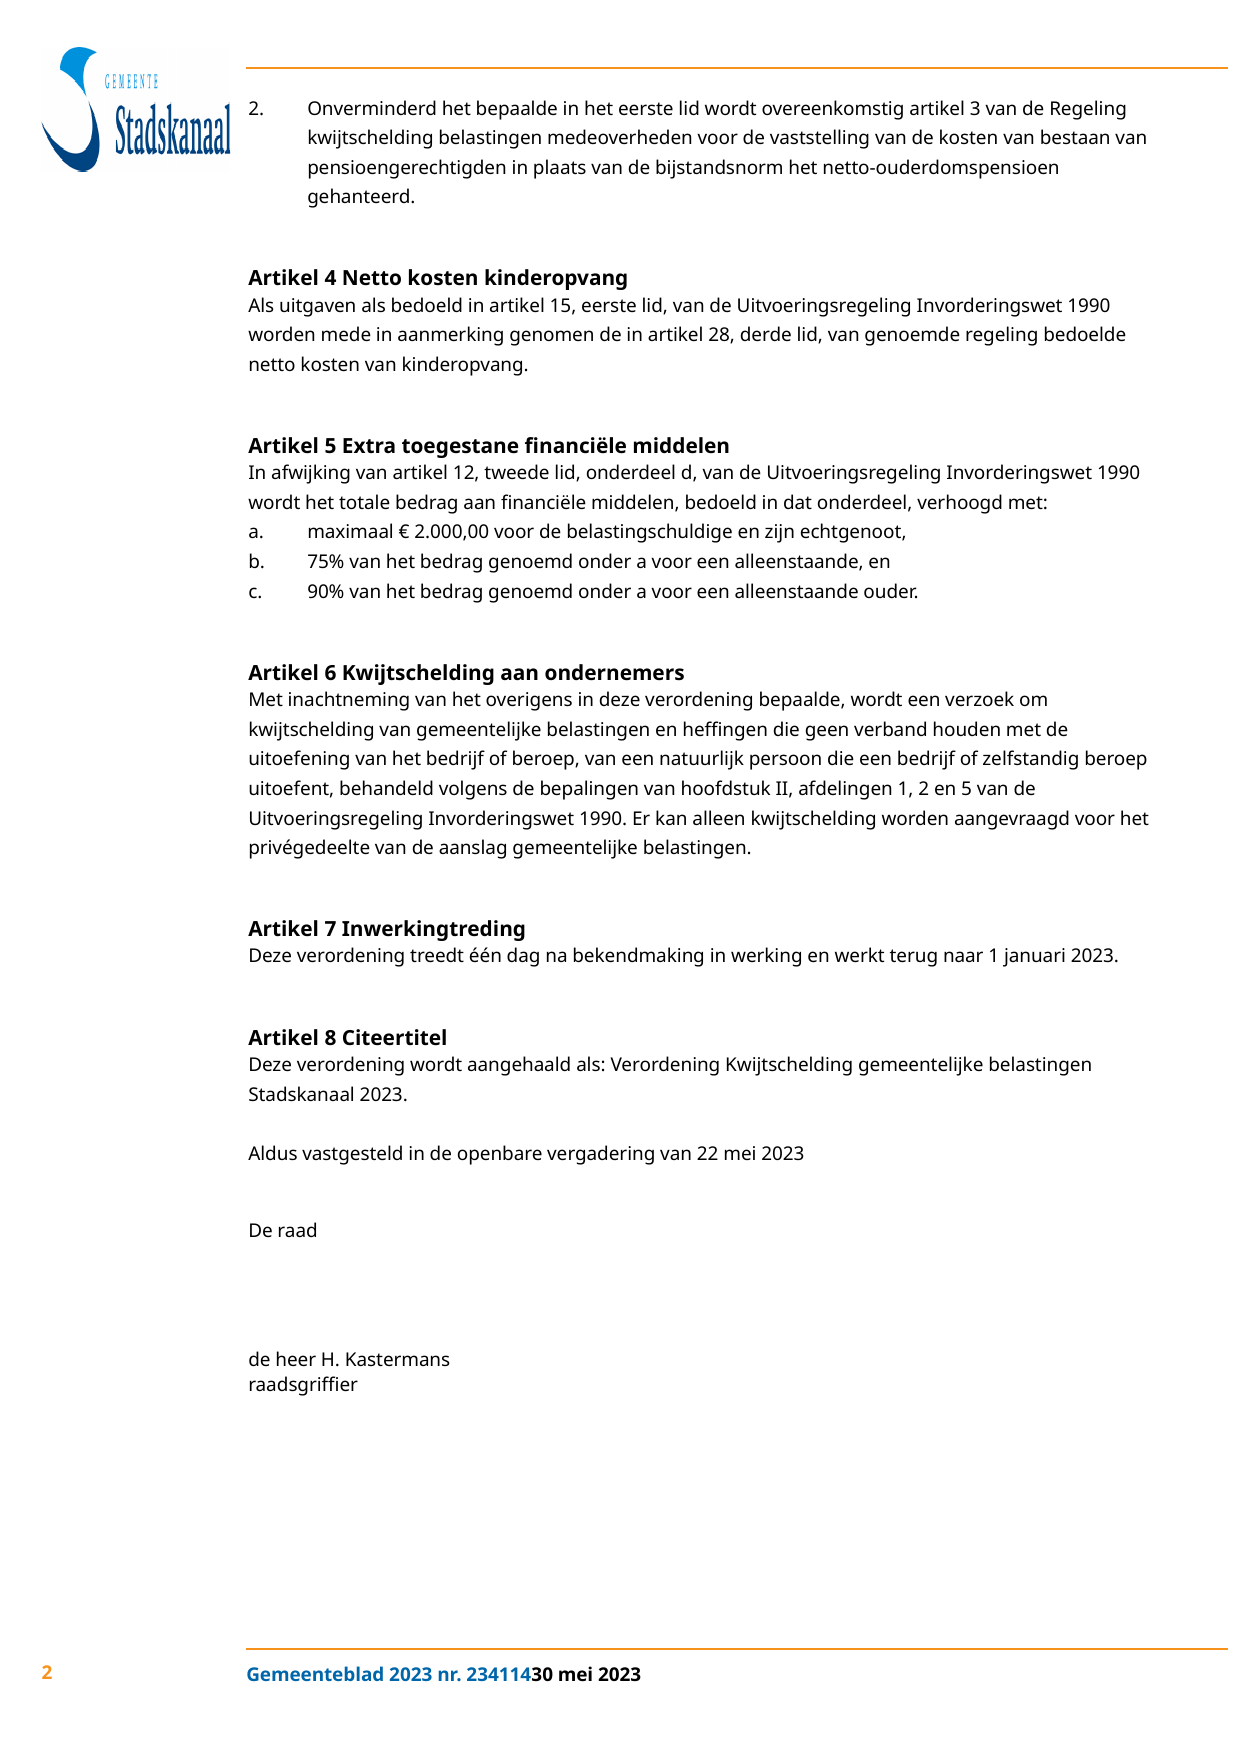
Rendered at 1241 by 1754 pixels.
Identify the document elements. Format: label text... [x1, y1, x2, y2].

text Artikel 5 Extra toegestane financiële middelen [248, 431, 1152, 459]
text Deze verordening treedt één dag na bekendmaking in werking en werkt terug naar 1 januari 2023. [248, 943, 1152, 968]
list maximaal € 2.000,00 voor de belastingschuldige en zijn echtgenoot, [248, 519, 1152, 544]
text Aldus vastgesteld in de openbare vergadering van 22 mei 2023 [248, 1140, 1152, 1166]
text Als uitgaven als bedoeld in artikel 15, eerste lid, van de Uitvoeringsregeling Invorderingswet 1990 worden mede in aanmerking genomen de in artikel 28, derde lid, van genoemde regeling bedoelde netto kosten van kinderopvang. [248, 292, 1152, 377]
text Artikel 4 Netto kosten kinderopvang [248, 263, 1152, 292]
text Artikel 7 Inwerkingtreding [248, 914, 1152, 943]
text Met inachtneming van het overigens in deze verordening bepaalde, wordt een verzoek om kwijtschelding van gemeentelijke belastingen en heffingen die geen verband houden met de uitoefening van het bedrijf of beroep, van een natuurlijk persoon die een bedrijf of zelfstandig beroep uitoefent, behandeld volgens de bepalingen van hoofdstuk II, afdelingen 1, 2 en 5 van de Uitvoeringsregeling Invorderingswet 1990. Er kan alleen kwijtschelding worden aangevraagd voor het privégedeelte van de aanslag gemeentelijke belastingen. [248, 686, 1152, 860]
text raadsgriffier [248, 1371, 1152, 1397]
text Deze verordening wordt aangehaald als: Verordening Kwijtschelding gemeentelijke belastingen Stadskanaal 2023. [248, 1051, 1152, 1106]
list Onverminderd het bepaalde in het eerste lid wordt overeenkomstig artikel 3 van de Regeling kwijtschelding belastingen medeoverheden voor de vaststelling van de kosten van bestaan van pensioengerechtigden in plaats van de bijstandsnorm het netto-ouderdomspensioen gehanteerd. [248, 95, 1152, 209]
list 75% van het bedrag genoemd onder a voor een alleenstaande, en [248, 548, 1152, 574]
picture [41, 47, 231, 172]
text de heer H. Kastermans [248, 1346, 1152, 1371]
text Artikel 6 Kwijtschelding aan ondernemers [248, 658, 1152, 686]
text In afwijking van artikel 12, tweede lid, onderdeel d, van de Uitvoeringsregeling Invorderingswet 1990 wordt het totale bedrag aan financiële middelen, bedoeld in dat onderdeel, verhoogd met: [248, 459, 1152, 515]
list 90% van het bedrag genoemd onder a voor een alleenstaande ouder. [248, 578, 1152, 604]
text De raad [248, 1217, 1152, 1243]
text Artikel 8 Citeertitel [248, 1023, 1152, 1051]
